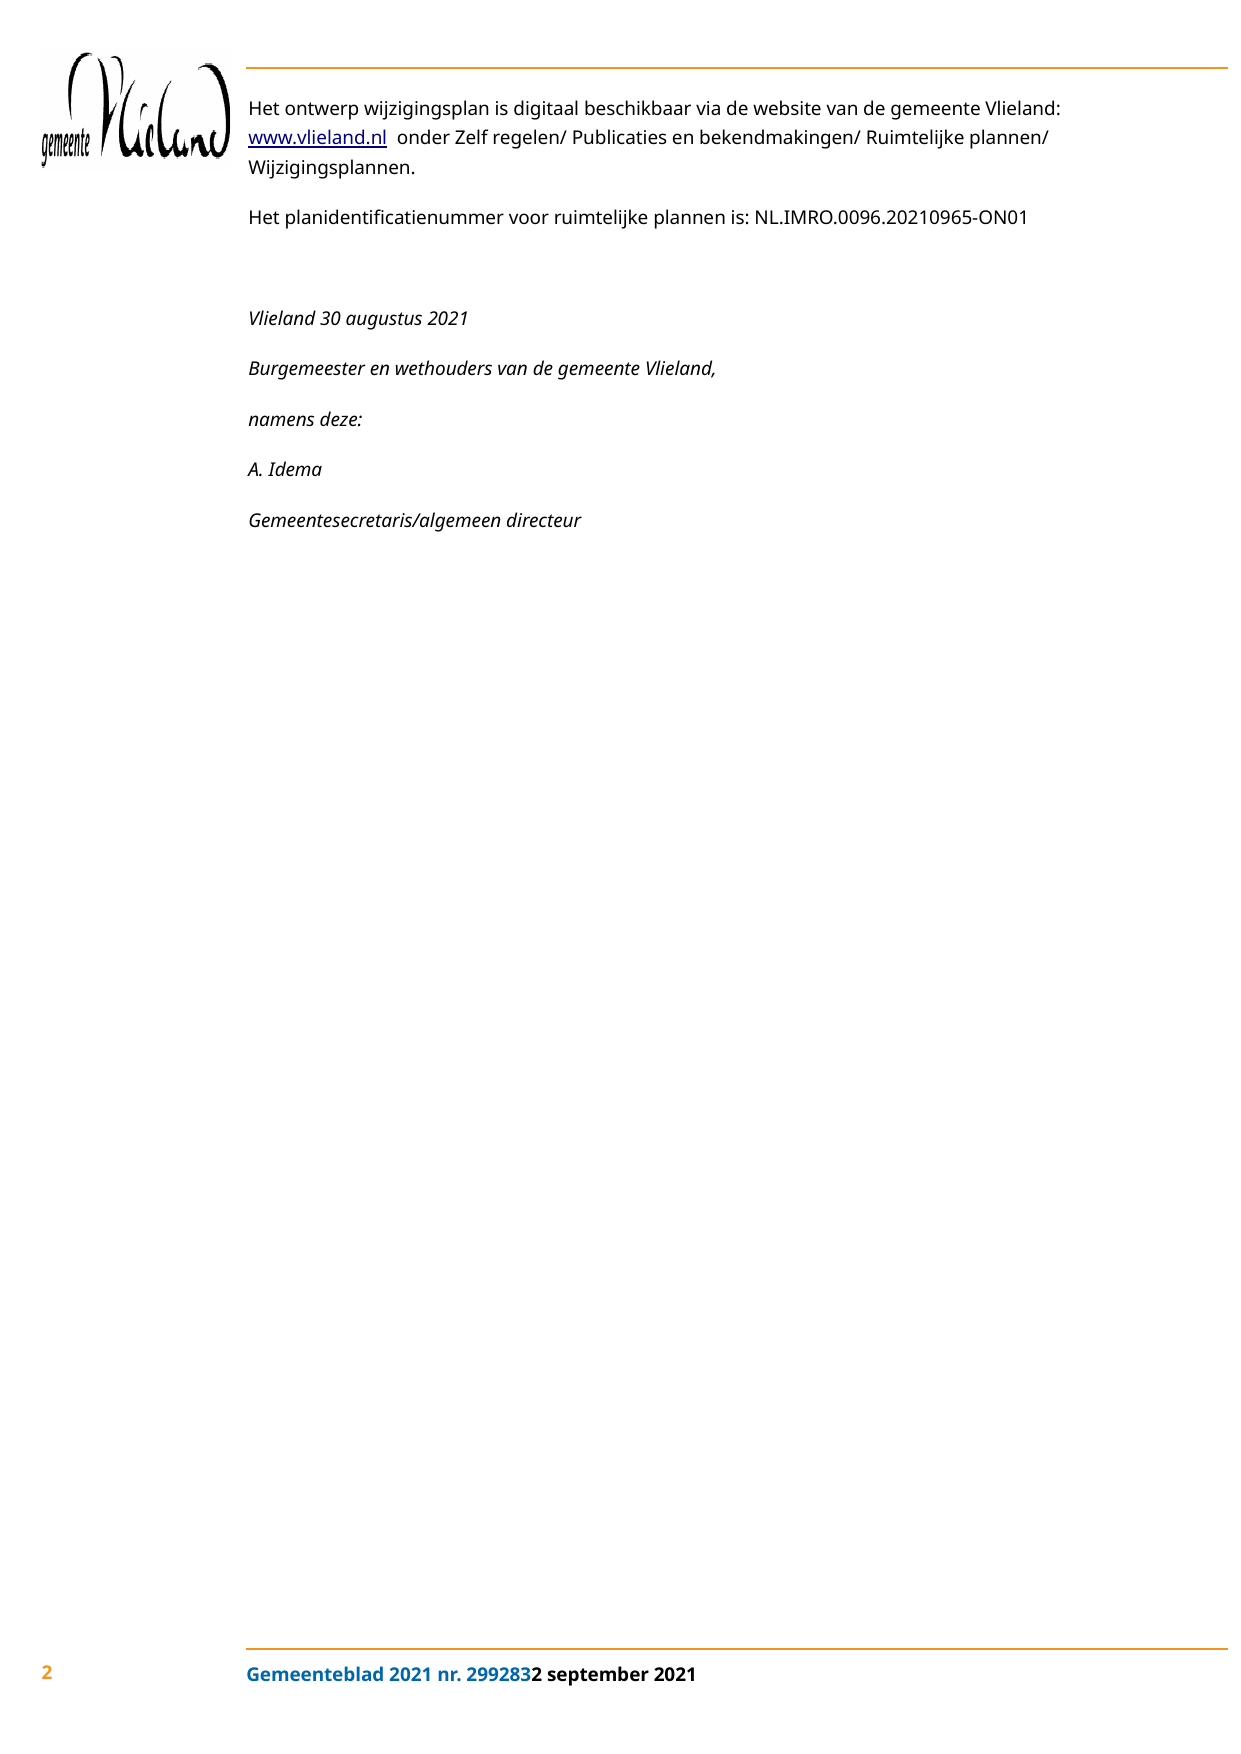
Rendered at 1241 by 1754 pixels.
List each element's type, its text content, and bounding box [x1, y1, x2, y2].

picture [41, 47, 231, 172]
text namens deze: [248, 406, 1152, 432]
text Het planidentificatienummer voor ruimtelijke plannen is: NL.IMRO.0096.20210965-ON01 [248, 204, 1152, 230]
text Vlieland 30 augustus 2021 [248, 305, 1152, 331]
text Het ontwerp wijzigingsplan is digitaal beschikbaar via de website van de gemeente Vlieland: www.vlieland.nl onder Zelf regelen/ Publicaties en bekendmakingen/ Ruimtelijke plannen/ Wijzigingsplannen. [248, 95, 1152, 180]
text Burgemeester en wethouders van de gemeente Vlieland, [248, 356, 1152, 381]
text A. Idema [248, 456, 1152, 482]
text Gemeentesecretaris/algemeen directeur [248, 507, 1152, 533]
